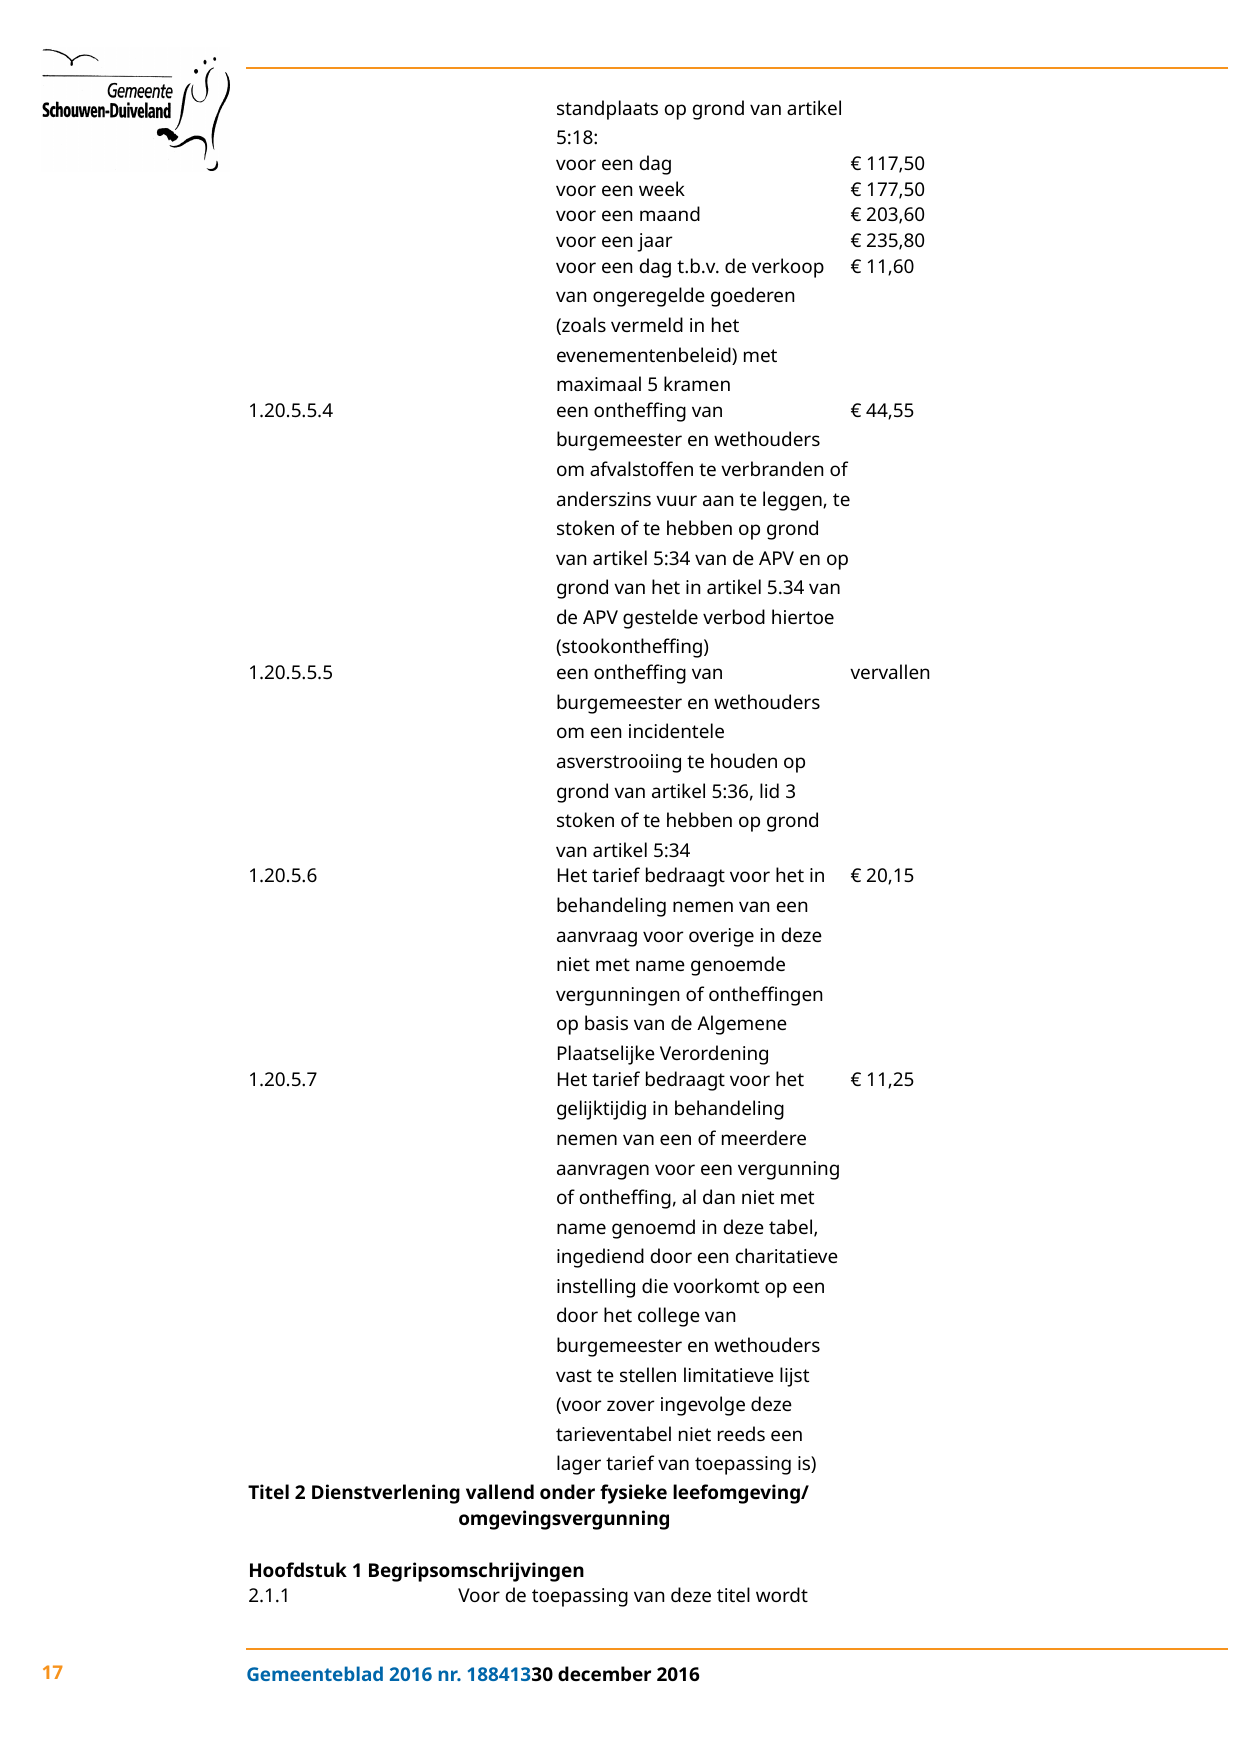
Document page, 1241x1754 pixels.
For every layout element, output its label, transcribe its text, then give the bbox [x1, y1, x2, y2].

table_cell € 203,60 [850, 202, 1001, 227]
table_cell voor een dag t.b.v. de verkoop van ongeregelde goederen (zoals vermeld in het evenementenbeleid) met maximaal 5 kramen [556, 253, 850, 397]
table_cell standplaats op grond van artikel 5:18: [556, 95, 850, 150]
table_cell [248, 176, 556, 202]
table_cell € 117,50 [850, 150, 1001, 176]
table_cell voor een week [556, 176, 850, 202]
table_cell [248, 1505, 458, 1531]
table_cell voor een maand [556, 202, 850, 227]
table_cell [850, 95, 1001, 150]
table_cell voor een jaar [556, 227, 850, 253]
table_cell een ontheffing van burgemeester en wethouders om afvalstoffen te verbranden of anderszins vuur aan te leggen, te stoken of te hebben op grond van artikel 5:34 van de APV en op grond van het in artikel 5.34 van de APV gestelde verbod hiertoe (stookontheffing) [556, 397, 850, 659]
table_cell 1.20.5.5.5 [248, 660, 556, 863]
picture [41, 47, 231, 172]
table_cell 1.20.5.5.4 [248, 397, 556, 659]
table_cell € 11,25 [850, 1066, 1001, 1476]
table_cell [829, 1583, 1152, 1608]
table_header Titel 2 Dienstverlening vallend onder fysieke leefomgeving/ [248, 1480, 829, 1505]
table_header [829, 1480, 1152, 1505]
table_cell vervallen [850, 660, 1001, 863]
table_cell 1.20.5.6 [248, 863, 556, 1066]
table_cell [248, 227, 556, 253]
table_cell € 20,15 [850, 863, 1001, 1066]
table_cell 1.20.5.7 [248, 1066, 556, 1476]
table_cell omgevingsvergunning [458, 1505, 829, 1531]
table_cell 2.1.1 [248, 1583, 458, 1608]
table_cell € 235,80 [850, 227, 1001, 253]
table_cell [829, 1531, 1152, 1557]
table_cell [829, 1505, 1152, 1531]
table_cell Het tarief bedraagt voor het in behandeling nemen van een aanvraag voor overige in deze niet met name genoemde vergunningen of ontheffingen op basis van de Algemene Plaatselijke Verordening [556, 863, 850, 1066]
table_cell € 177,50 [850, 176, 1001, 202]
table_cell [458, 1531, 829, 1557]
table_cell € 44,55 [850, 397, 1001, 659]
table_cell € 11,60 [850, 253, 1001, 397]
table_cell voor een dag [556, 150, 850, 176]
table_cell [829, 1557, 1152, 1582]
table_cell Het tarief bedraagt voor het gelijktijdig in behandeling nemen van een of meerdere aanvragen voor een vergunning of ontheffing, al dan niet met name genoemd in deze tabel, ingediend door een charitatieve instelling die voorkomt op een door het college van burgemeester en wethouders vast te stellen limitatieve lijst (voor zover ingevolge deze tarieventabel niet reeds een lager tarief van toepassing is) [556, 1066, 850, 1476]
table_cell Hoofdstuk 1 Begripsomschrijvingen [248, 1557, 829, 1582]
table_cell [248, 1531, 458, 1557]
table_cell [248, 253, 556, 397]
table_cell Voor de toepassing van deze titel wordt [458, 1583, 829, 1608]
table_cell [248, 95, 556, 150]
table_cell een ontheffing van burgemeester en wethouders om een incidentele asverstrooiing te houden op grond van artikel 5:36, lid 3 stoken of te hebben op grond van artikel 5:34 [556, 660, 850, 863]
table_cell [248, 202, 556, 227]
table_cell [248, 150, 556, 176]
